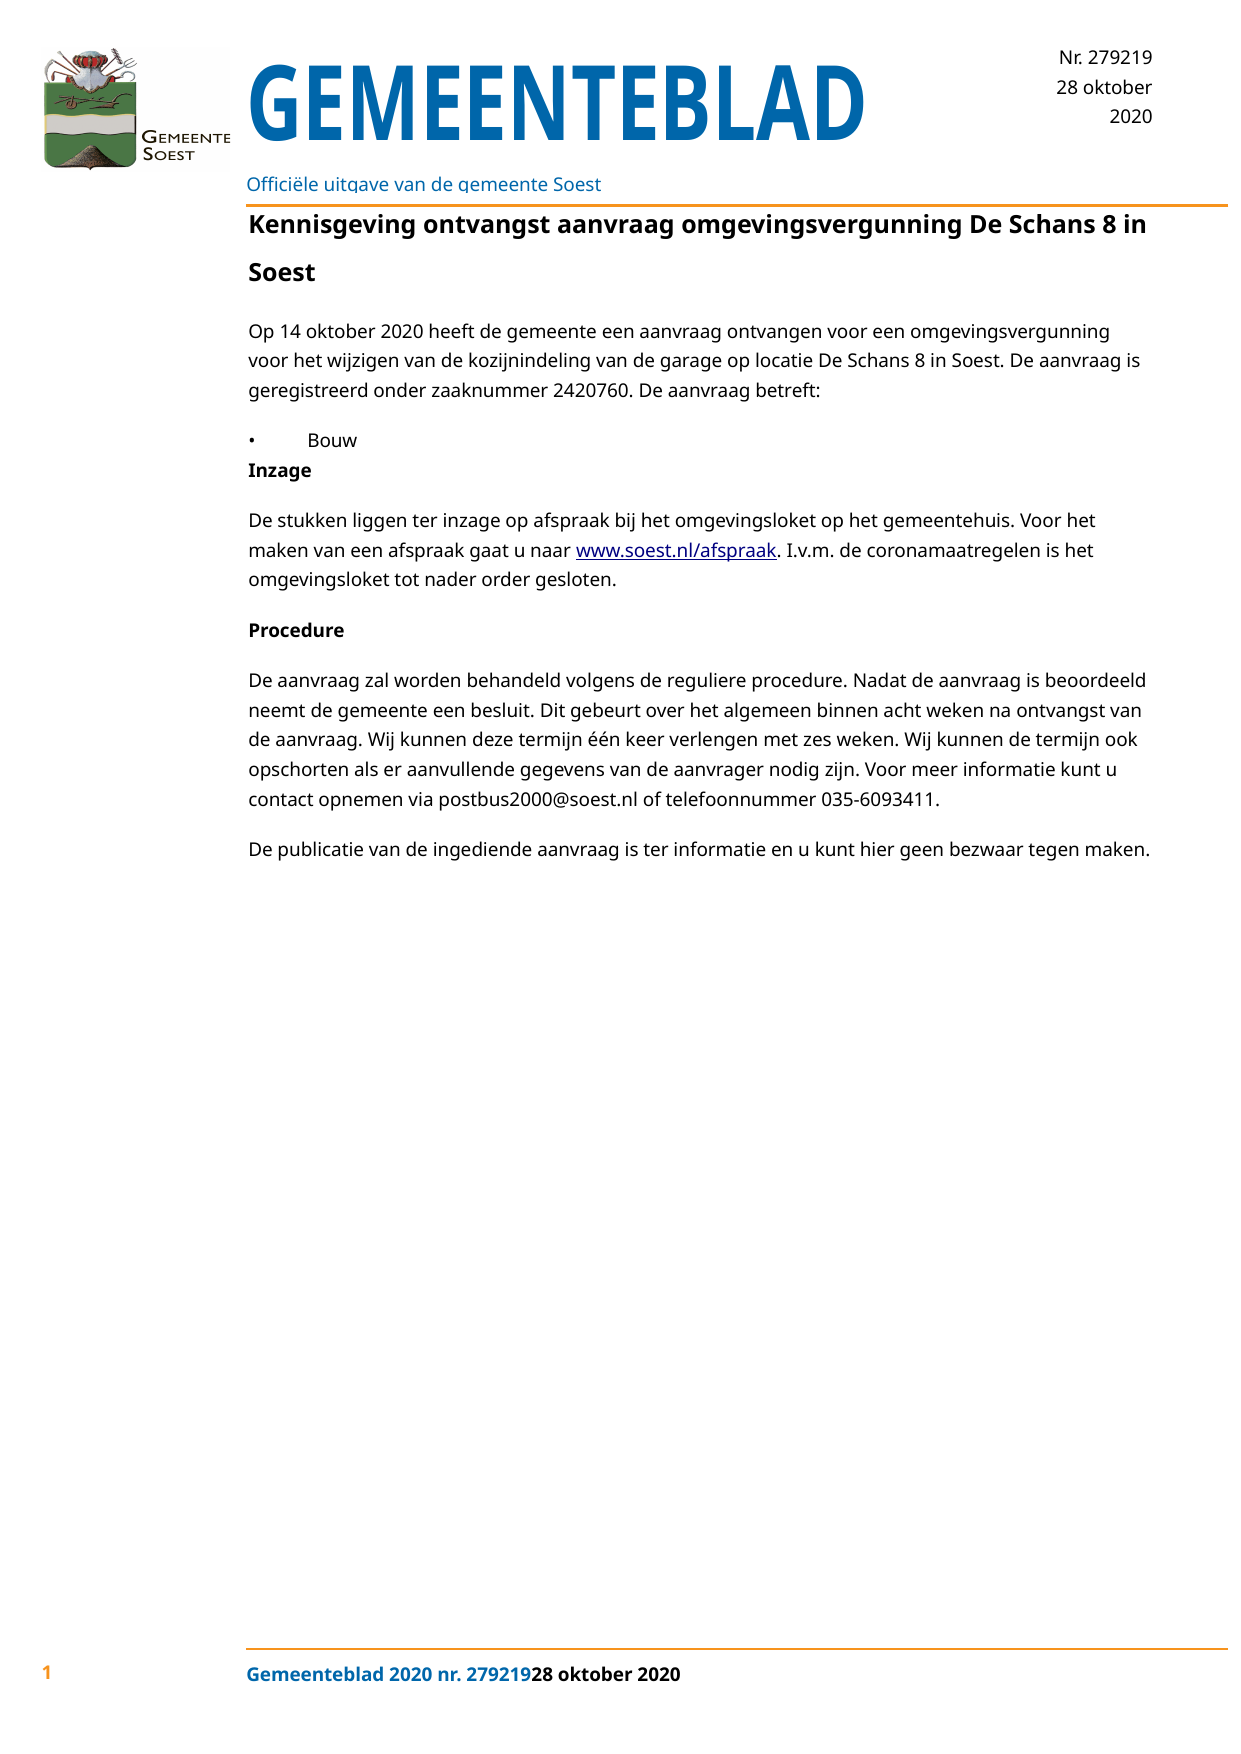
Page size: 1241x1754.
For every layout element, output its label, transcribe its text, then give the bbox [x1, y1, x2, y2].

text Kennisgeving ontvangst aanvraag omgevingsvergunning De Schans 8 in Soest [248, 207, 1152, 288]
text De aanvraag zal worden behandeld volgens de reguliere procedure. Nadat de aanvraag is beoordeeld neemt de gemeente een besluit. Dit gebeurt over het algemeen binnen acht weken na ontvangst van de aanvraag. Wij kunnen deze termijn één keer verlengen met zes weken. Wij kunnen de termijn ook opschorten als er aanvullende gegevens van de aanvrager nodig zijn. Voor meer informatie kunt u contact opnemen via postbus2000@soest.nl of telefoonnummer 035-6093411. [248, 667, 1152, 812]
text Op 14 oktober 2020 heeft de gemeente een aanvraag ontvangen voor een omgevingsvergunning voor het wijzigen van de kozijnindeling van de garage op locatie De Schans 8 in Soest. De aanvraag is geregistreerd onder zaaknummer 2420760. De aanvraag betreft: [248, 318, 1152, 403]
text Procedure [248, 617, 1152, 643]
list Bouw [248, 427, 1152, 453]
text De publicatie van de ingediende aanvraag is ter informatie en u kunt hier geen bezwaar tegen maken. [248, 836, 1152, 862]
text De stukken liggen ter inzage op afspraak bij het omgevingsloket op het gemeentehuis. Voor het maken van een afspraak gaat u naar www.soest.nl/afspraak. I.v.m. de coronamaatregelen is het omgevingsloket tot nader order gesloten. [248, 507, 1152, 592]
picture [41, 47, 231, 172]
text Inzage [248, 457, 1152, 483]
